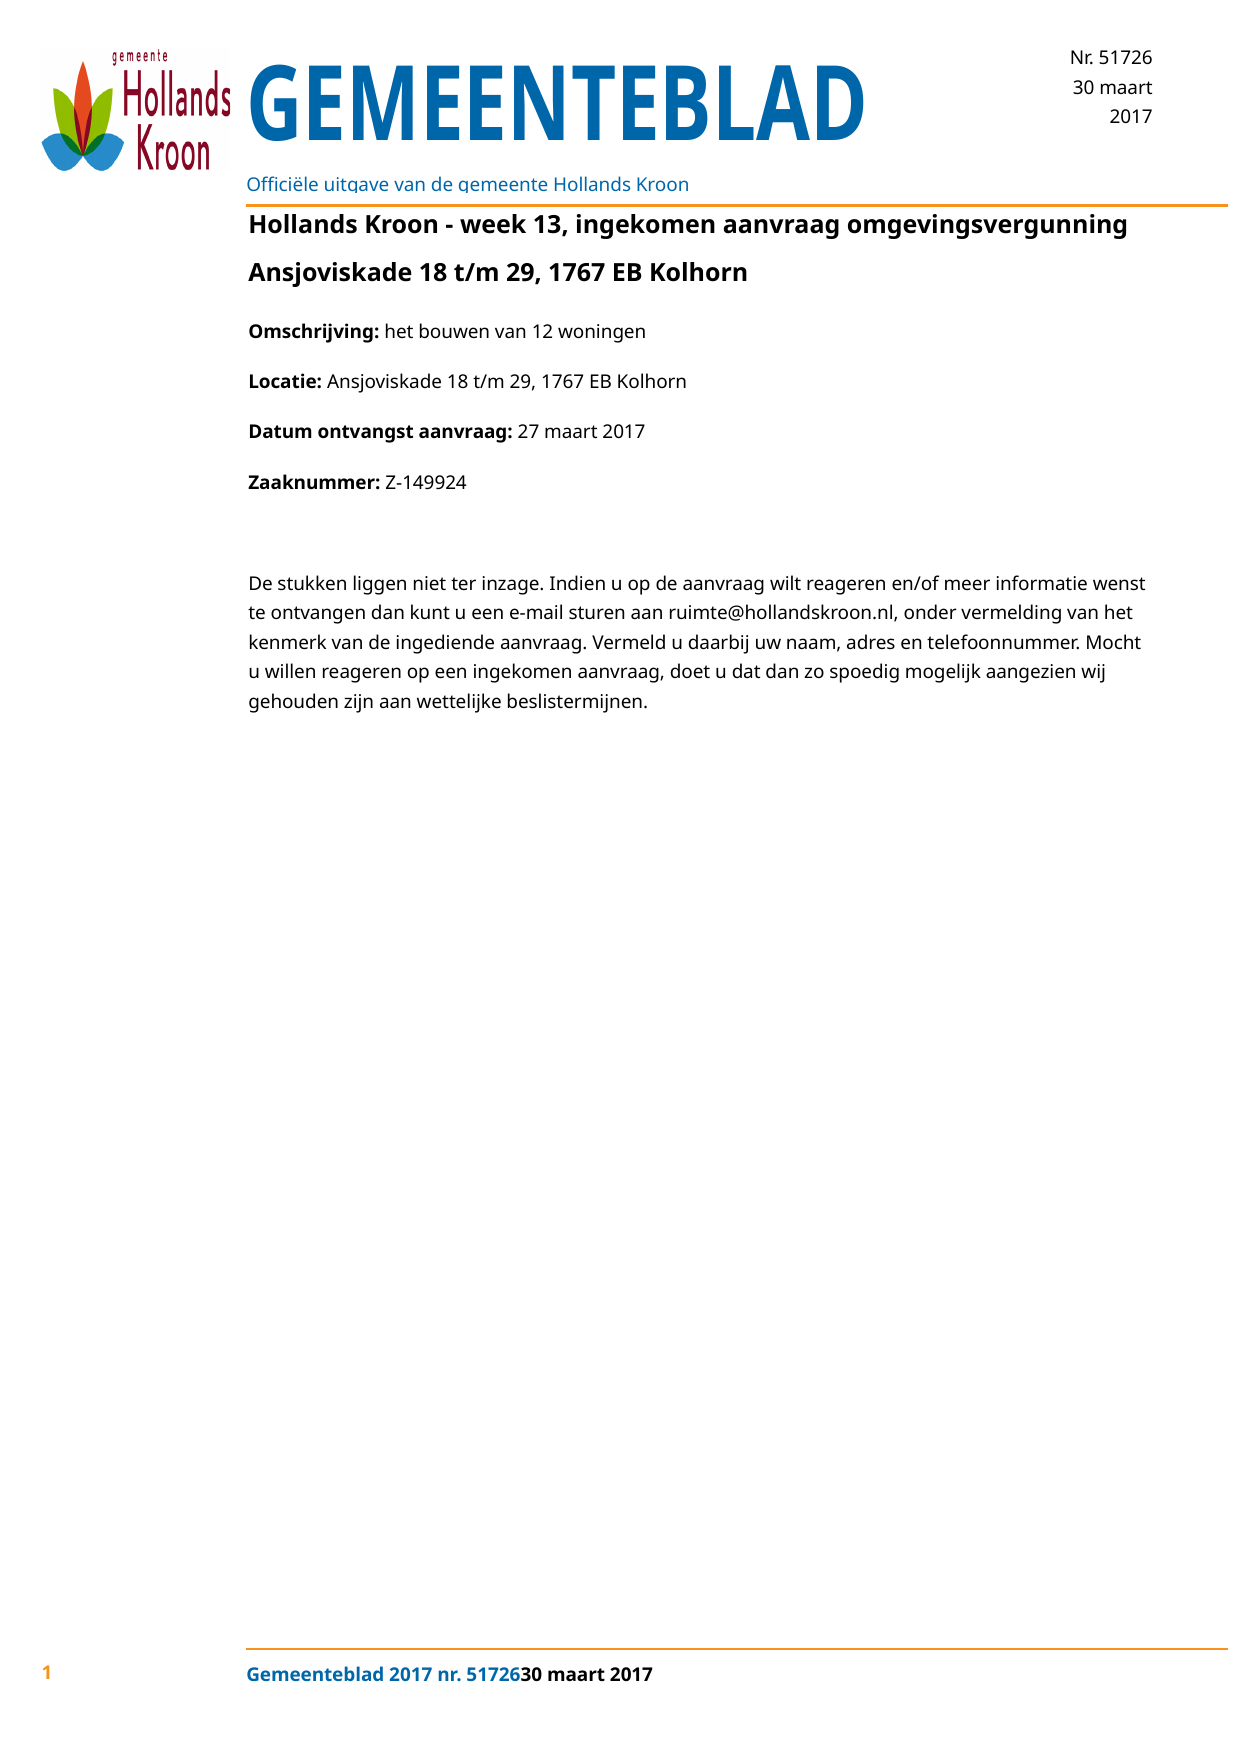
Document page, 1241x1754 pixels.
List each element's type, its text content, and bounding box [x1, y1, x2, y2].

text Zaaknummer: Z-149924 [248, 469, 1152, 495]
text Hollands Kroon - week 13, ingekomen aanvraag omgevingsvergunning Ansjoviskade 18 t/m 29, 1767 EB Kolhorn [248, 207, 1152, 288]
text De stukken liggen niet ter inzage. Indien u op de aanvraag wilt reageren en/of meer informatie wenst te ontvangen dan kunt u een e-mail sturen aan ruimte@hollandskroon.nl, onder vermelding van het kenmerk van de ingediende aanvraag. Vermeld u daarbij uw naam, adres en telefoonnummer. Mocht u willen reageren op een ingekomen aanvraag, doet u dat dan zo spoedig mogelijk aangezien wij gehouden zijn aan wettelijke beslistermijnen. [248, 570, 1152, 714]
text Omschrijving: het bouwen van 12 woningen [248, 318, 1152, 344]
text Locatie: Ansjoviskade 18 t/m 29, 1767 EB Kolhorn [248, 368, 1152, 394]
picture [41, 47, 231, 172]
text Datum ontvangst aanvraag: 27 maart 2017 [248, 419, 1152, 444]
